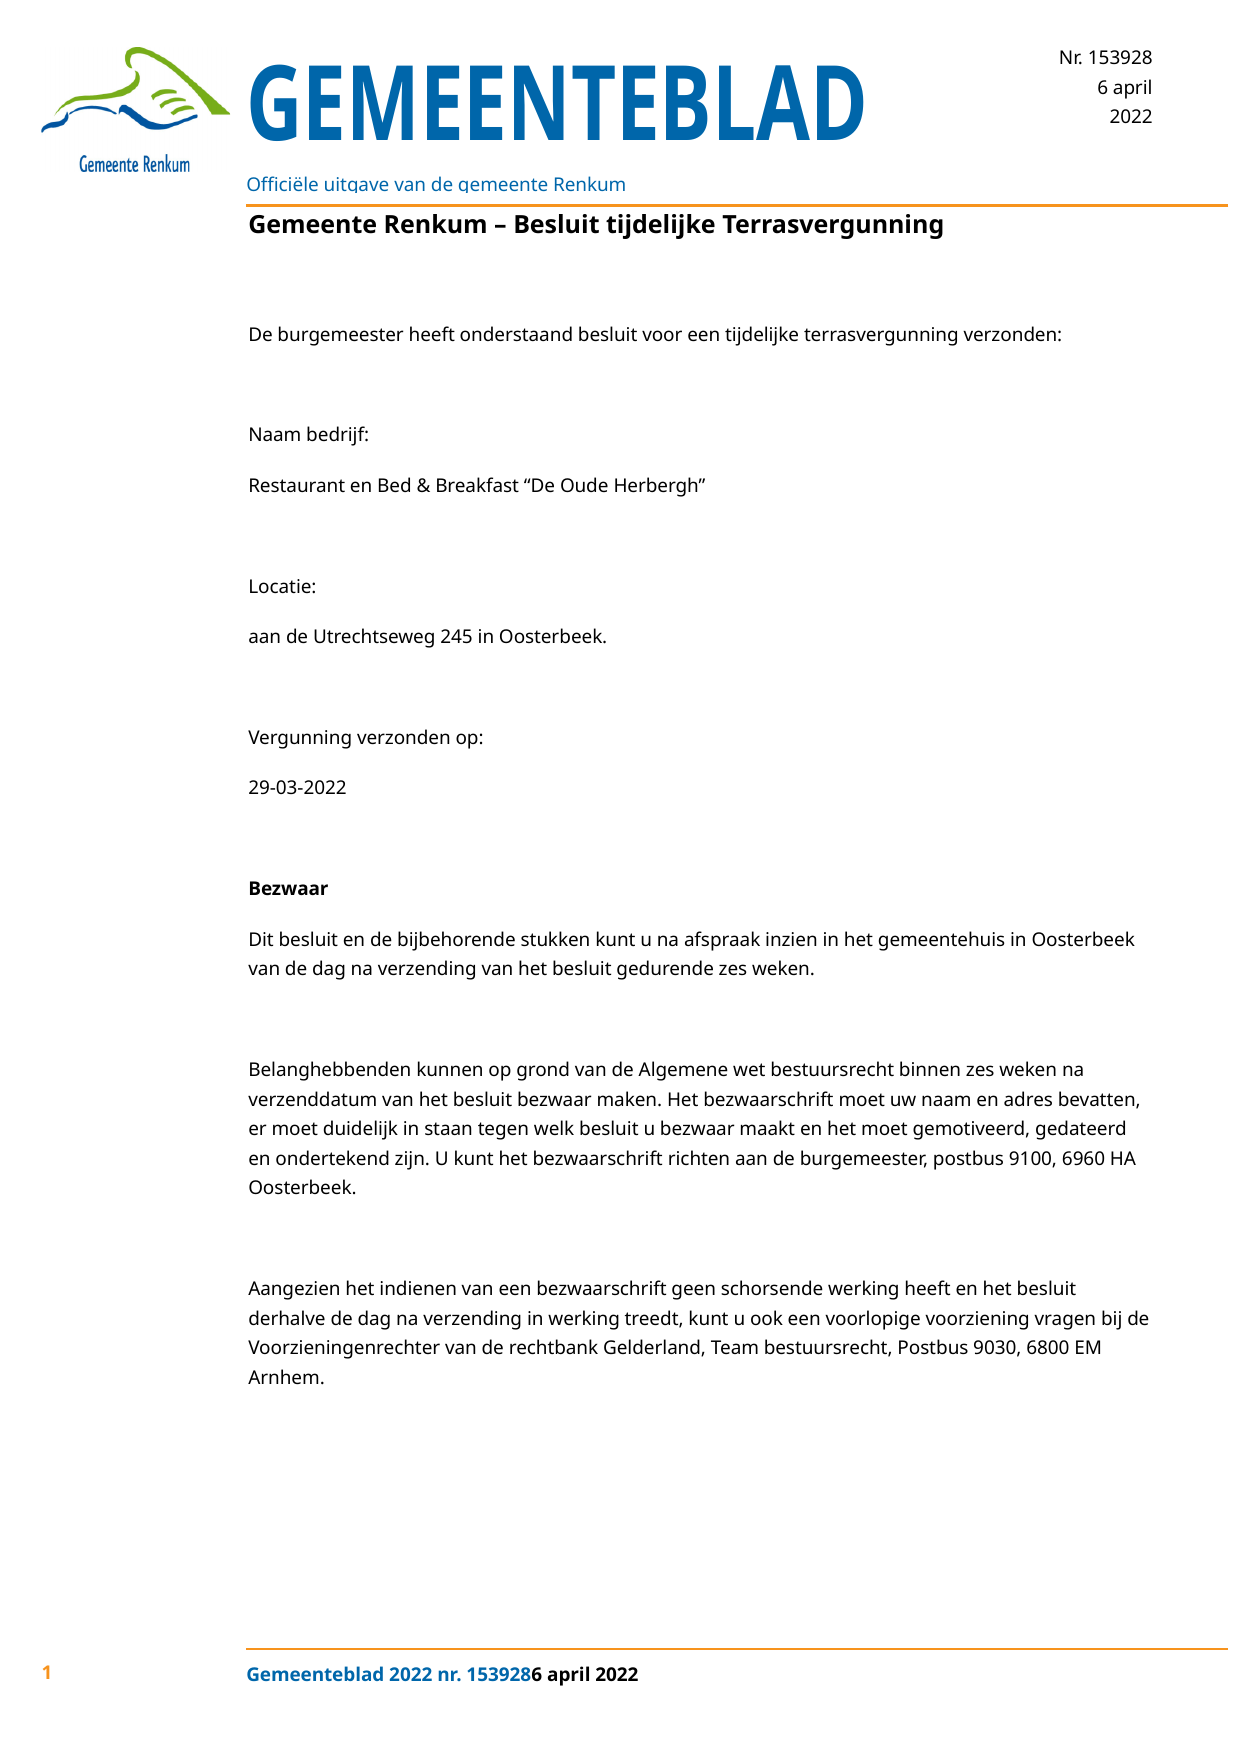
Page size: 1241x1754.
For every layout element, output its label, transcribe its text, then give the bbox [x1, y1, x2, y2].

text aan de Utrechtseweg 245 in Oosterbeek. [248, 623, 1152, 649]
text Aangezien het indienen van een bezwaarschrift geen schorsende werking heeft en het besluit derhalve de dag na verzending in werking treedt, kunt u ook een voorlopige voorziening vragen bij de Voorzieningenrechter van de rechtbank Gelderland, Team bestuursrecht, Postbus 9030, 6800 EM Arnhem. [248, 1275, 1152, 1390]
text Locatie: [248, 573, 1152, 598]
text Restaurant en Bed & Breakfast “De Oude Herbergh” [248, 472, 1152, 498]
text Naam bedrijf: [248, 422, 1152, 447]
text Gemeente Renkum – Besluit tijdelijke Terrasvergunning [248, 207, 1152, 241]
picture [41, 47, 231, 172]
text Bezwaar [248, 875, 1152, 901]
text 29-03-2022 [248, 774, 1152, 800]
text Vergunning verzonden op: [248, 724, 1152, 750]
text Belanghebbenden kunnen op grond van de Algemene wet bestuursrecht binnen zes weken na verzenddatum van het besluit bezwaar maken. Het bezwaarschrift moet uw naam en adres bevatten, er moet duidelijk in staan tegen welk besluit u bezwaar maakt en het moet gemotiveerd, gedateerd en ondertekend zijn. U kunt het bezwaarschrift richten aan de burgemeester, postbus 9100, 6960 HA Oosterbeek. [248, 1056, 1152, 1200]
text De burgemeester heeft onderstaand besluit voor een tijdelijke terrasvergunning verzonden: [248, 321, 1152, 346]
text Dit besluit en de bijbehorende stukken kunt u na afspraak inzien in het gemeentehuis in Oosterbeek van de dag na verzending van het besluit gedurende zes weken. [248, 926, 1152, 981]
